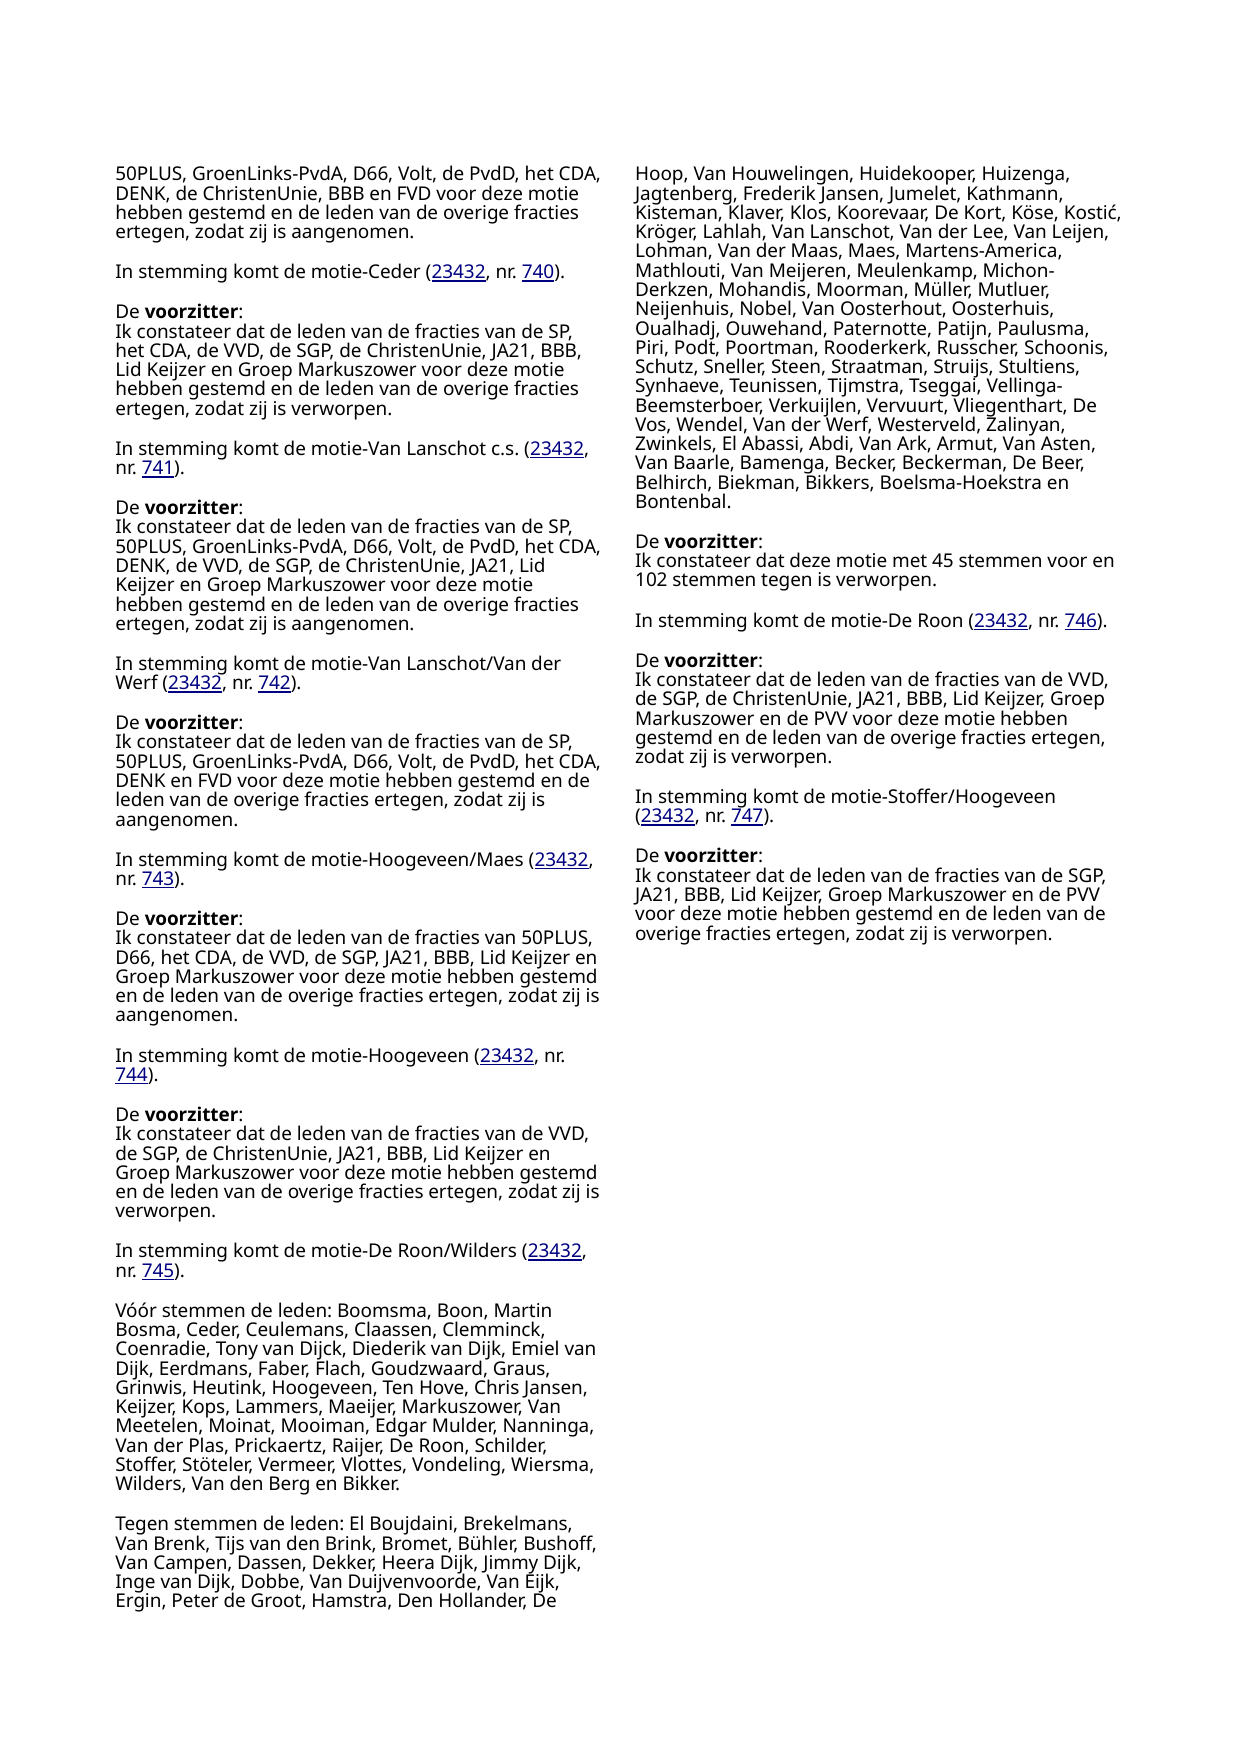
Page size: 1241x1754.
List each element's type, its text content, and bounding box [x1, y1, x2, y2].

text De voorzitter: [115, 1106, 605, 1125]
text De voorzitter: [115, 499, 605, 518]
text Ik constateer dat de leden van de fracties van de SP, het CDA, de VVD, de SGP, de ChristenUnie, JA21, BBB, Lid Keijzer en Groep Markuszower voor deze motie hebben gestemd en de leden van de overige fracties ertegen, zodat zij is verworpen. [115, 323, 605, 419]
text De voorzitter: [635, 847, 1125, 867]
text Hoop, Van Houwelingen, Huidekooper, Huizenga, Jagtenberg, Frederik Jansen, Jumelet, Kathmann, Kisteman, Klaver, Klos, Koorevaar, De Kort, Köse, Kostić, Kröger, Lahlah, Van Lanschot, Van der Lee, Van Leijen, Lohman, Van der Maas, Maes, Martens-America, Mathlouti, Van Meijeren, Meulenkamp, Michon-Derkzen, Mohandis, Moorman, Müller, Mutluer, Neijenhuis, Nobel, Van Oosterhout, Oosterhuis, Oualhadj, Ouwehand, Paternotte, Patijn, Paulusma, Piri, Podt, Poortman, Rooderkerk, Russcher, Schoonis, Schutz, Sneller, Steen, Straatman, Struijs, Stultiens, Synhaeve, Teunissen, Tijmstra, Tseggai, Vellinga-Beemsterboer, Verkuijlen, Vervuurt, Vliegenthart, De Vos, Wendel, Van der Werf, Westerveld, Zalinyan, Zwinkels, El Abassi, Abdi, Van Ark, Armut, Van Asten, Van Baarle, Bamenga, Becker, Beckerman, De Beer, Belhirch, Biekman, Bikkers, Boelsma-Hoekstra en Bontenbal. [635, 165, 1125, 512]
text 50PLUS, GroenLinks-PvdA, D66, Volt, de PvdD, het CDA, DENK, de ChristenUnie, BBB en FVD voor deze motie hebben gestemd en de leden van de overige fracties ertegen, zodat zij is aangenomen. [115, 165, 605, 242]
text In stemming komt de motie-De Roon (23432, nr. 746). [635, 612, 1125, 631]
text In stemming komt de motie-Stoffer/Hoogeveen (23432, nr. 747). [635, 788, 1125, 827]
text In stemming komt de motie-De Roon/Wilders (23432, nr. 745). [115, 1242, 605, 1281]
text In stemming komt de motie-Hoogeveen (23432, nr. 744). [115, 1047, 605, 1085]
text In stemming komt de motie-Van Lanschot c.s. (23432, nr. 741). [115, 440, 605, 478]
text In stemming komt de motie-Ceder (23432, nr. 740). [115, 263, 605, 282]
text Ik constateer dat de leden van de fracties van de SP, 50PLUS, GroenLinks-PvdA, D66, Volt, de PvdD, het CDA, DENK en FVD voor deze motie hebben gestemd en de leden van de overige fracties ertegen, zodat zij is aangenomen. [115, 733, 605, 830]
text De voorzitter: [115, 303, 605, 323]
text Tegen stemmen de leden: El Boujdaini, Brekelmans, Van Brenk, Tijs van den Brink, Bromet, Bühler, Bushoff, Van Campen, Dassen, Dekker, Heera Dijk, Jimmy Dijk, Inge van Dijk, Dobbe, Van Duijvenvoorde, Van Eijk, Ergin, Peter de Groot, Hamstra, Den Hollander, De [115, 1515, 605, 1612]
text Ik constateer dat de leden van de fracties van de VVD, de SGP, de ChristenUnie, JA21, BBB, Lid Keijzer en Groep Markuszower voor deze motie hebben gestemd en de leden van de overige fracties ertegen, zodat zij is verworpen. [115, 1125, 605, 1222]
text De voorzitter: [115, 714, 605, 733]
text De voorzitter: [635, 652, 1125, 671]
text Ik constateer dat de leden van de fracties van de SP, 50PLUS, GroenLinks-PvdA, D66, Volt, de PvdD, het CDA, DENK, de VVD, de SGP, de ChristenUnie, JA21, Lid Keijzer en Groep Markuszower voor deze motie hebben gestemd en de leden van de overige fracties ertegen, zodat zij is aangenomen. [115, 518, 605, 634]
text Ik constateer dat de leden van de fracties van de SGP, JA21, BBB, Lid Keijzer, Groep Markuszower en de PVV voor deze motie hebben gestemd en de leden van de overige fracties ertegen, zodat zij is verworpen. [635, 867, 1125, 944]
text De voorzitter: [115, 910, 605, 929]
text Ik constateer dat de leden van de fracties van 50PLUS, D66, het CDA, de VVD, de SGP, JA21, BBB, Lid Keijzer en Groep Markuszower voor deze motie hebben gestemd en de leden van de overige fracties ertegen, zodat zij is aangenomen. [115, 929, 605, 1026]
text Ik constateer dat de leden van de fracties van de VVD, de SGP, de ChristenUnie, JA21, BBB, Lid Keijzer, Groep Markuszower en de PVV voor deze motie hebben gestemd en de leden van de overige fracties ertegen, zodat zij is verworpen. [635, 671, 1125, 767]
text De voorzitter: [635, 533, 1125, 552]
text In stemming komt de motie-Hoogeveen/Maes (23432, nr. 743). [115, 851, 605, 889]
text Ik constateer dat deze motie met 45 stemmen voor en 102 stemmen tegen is verworpen. [635, 552, 1125, 591]
text In stemming komt de motie-Van Lanschot/Van der Werf (23432, nr. 742). [115, 655, 605, 693]
text Vóór stemmen de leden: Boomsma, Boon, Martin Bosma, Ceder, Ceulemans, Claassen, Clemminck, Coenradie, Tony van Dijck, Diederik van Dijk, Emiel van Dijk, Eerdmans, Faber, Flach, Goudzwaard, Graus, Grinwis, Heutink, Hoogeveen, Ten Hove, Chris Jansen, Keijzer, Kops, Lammers, Maeijer, Markuszower, Van Meetelen, Moinat, Mooiman, Edgar Mulder, Nanninga, Van der Plas, Prickaertz, Raijer, De Roon, Schilder, Stoffer, Stöteler, Vermeer, Vlottes, Vondeling, Wiersma, Wilders, Van den Berg en Bikker. [115, 1302, 605, 1494]
